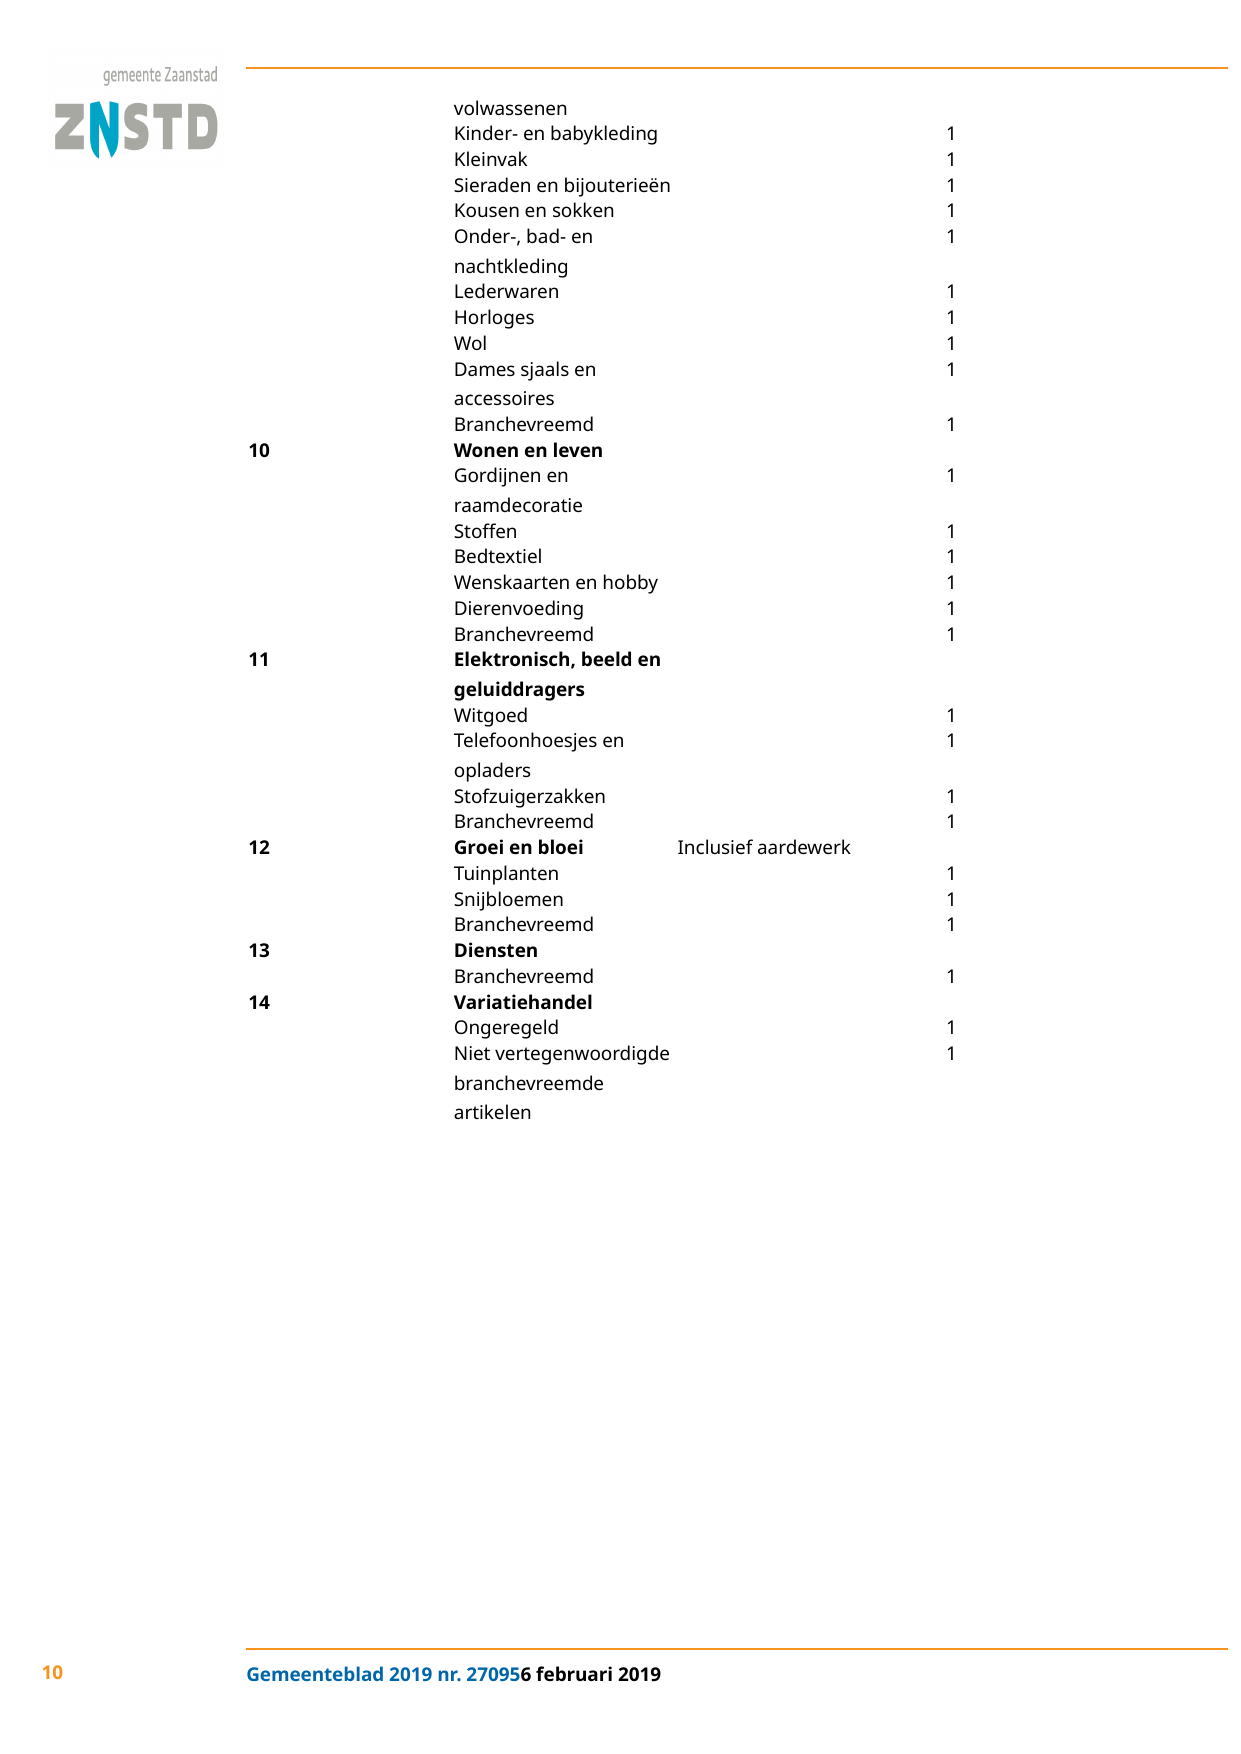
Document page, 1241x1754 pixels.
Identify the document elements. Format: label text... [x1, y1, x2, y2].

table_cell [678, 437, 946, 463]
table_cell Niet vertegenwoordigde branchevreemde artikelen [454, 1040, 677, 1125]
table_cell 1 [946, 146, 1152, 172]
table_cell 13 [248, 938, 454, 963]
table_cell [678, 912, 946, 937]
table_cell Kousen en sokken [454, 198, 677, 223]
table_cell Gordijnen en raamdecoratie [454, 463, 677, 518]
table_cell Wenskaarten en hobby [454, 570, 677, 595]
table_cell Telefoonhoesjes en opladers [454, 728, 677, 783]
table_cell [248, 912, 454, 937]
table_cell [248, 728, 454, 783]
table_cell 1 [946, 518, 1152, 544]
table_cell [678, 463, 946, 518]
table_cell volwassenen [454, 95, 677, 121]
table_cell [248, 809, 454, 834]
table_cell 1 [946, 356, 1152, 411]
table_cell [678, 411, 946, 437]
table_cell 1 [946, 305, 1152, 330]
table_cell [248, 330, 454, 356]
table_cell [678, 305, 946, 330]
table_cell [678, 518, 946, 544]
table_cell [248, 544, 454, 569]
table_cell Branchevreemd [454, 621, 677, 647]
table_cell [946, 647, 1152, 702]
table_cell 1 [946, 198, 1152, 223]
table_cell 11 [248, 647, 454, 702]
table_cell [248, 702, 454, 728]
table_cell [678, 224, 946, 279]
table_cell [248, 1040, 454, 1125]
table_cell [248, 224, 454, 279]
table_cell [678, 1040, 946, 1125]
table_cell [248, 305, 454, 330]
table_cell [248, 356, 454, 411]
table_cell Branchevreemd [454, 809, 677, 834]
table_cell [946, 835, 1152, 860]
table_cell 1 [946, 912, 1152, 937]
table_cell Diensten [454, 938, 677, 963]
table_cell [678, 621, 946, 647]
table_cell [248, 198, 454, 223]
table_cell Branchevreemd [454, 912, 677, 937]
table_cell 1 [946, 728, 1152, 783]
table_cell 1 [946, 224, 1152, 279]
table_cell [248, 570, 454, 595]
table_cell 1 [946, 886, 1152, 912]
table_cell 1 [946, 279, 1152, 304]
table_cell [248, 146, 454, 172]
table_cell Horloges [454, 305, 677, 330]
table_cell Dames sjaals en accessoires [454, 356, 677, 411]
table_cell [248, 886, 454, 912]
table_cell Sieraden en bijouterieën [454, 172, 677, 198]
table_cell [678, 860, 946, 886]
table_cell [248, 463, 454, 518]
table_cell Wol [454, 330, 677, 356]
table_cell [678, 172, 946, 198]
table_cell [678, 95, 946, 121]
table_cell Wonen en leven [454, 437, 677, 463]
table_cell Groei en bloei [454, 835, 677, 860]
picture [41, 47, 231, 172]
table_cell [946, 989, 1152, 1014]
table_cell 1 [946, 595, 1152, 621]
table_cell [678, 1015, 946, 1040]
table_cell [248, 279, 454, 304]
table_cell 1 [946, 570, 1152, 595]
table_cell [678, 938, 946, 963]
table_cell [678, 963, 946, 989]
table_cell Tuinplanten [454, 860, 677, 886]
table_cell [678, 702, 946, 728]
table_cell [678, 886, 946, 912]
table_cell [248, 95, 454, 121]
table_cell [248, 963, 454, 989]
table_cell [248, 621, 454, 647]
table_cell [678, 989, 946, 1014]
table_cell [248, 411, 454, 437]
table_cell [678, 570, 946, 595]
table_cell [946, 95, 1152, 121]
table_cell Branchevreemd [454, 963, 677, 989]
table_cell [678, 356, 946, 411]
table_cell 1 [946, 963, 1152, 989]
table_cell [248, 172, 454, 198]
table_cell Ongeregeld [454, 1015, 677, 1040]
table_cell [248, 518, 454, 544]
table_cell [678, 647, 946, 702]
table_cell 1 [946, 860, 1152, 886]
table_cell Bedtextiel [454, 544, 677, 569]
table_cell 1 [946, 544, 1152, 569]
table_cell [678, 198, 946, 223]
table_cell [248, 595, 454, 621]
table_cell 1 [946, 702, 1152, 728]
table_cell Branchevreemd [454, 411, 677, 437]
table_cell 1 [946, 172, 1152, 198]
table_cell 14 [248, 989, 454, 1014]
table_cell [678, 595, 946, 621]
table_cell 1 [946, 1015, 1152, 1040]
table_cell [248, 783, 454, 809]
table_cell [678, 330, 946, 356]
table_cell 1 [946, 463, 1152, 518]
table_cell 1 [946, 809, 1152, 834]
table_cell Stofzuigerzakken [454, 783, 677, 809]
table_cell Dierenvoeding [454, 595, 677, 621]
table_cell [946, 437, 1152, 463]
table_cell 12 [248, 835, 454, 860]
table_cell 10 [248, 437, 454, 463]
table_cell [248, 860, 454, 886]
table_cell Elektronisch, beeld en geluiddragers [454, 647, 677, 702]
table_cell 1 [946, 783, 1152, 809]
table_cell Onder-, bad- en nachtkleding [454, 224, 677, 279]
table_cell [678, 783, 946, 809]
table_cell Inclusief aardewerk [678, 835, 946, 860]
table_cell Lederwaren [454, 279, 677, 304]
table_cell [248, 121, 454, 146]
table_cell [678, 279, 946, 304]
table_cell [946, 938, 1152, 963]
table_cell 1 [946, 1040, 1152, 1125]
table_cell Variatiehandel [454, 989, 677, 1014]
table_cell 1 [946, 121, 1152, 146]
table_cell [248, 1015, 454, 1040]
table_cell Kleinvak [454, 146, 677, 172]
table_cell Snijbloemen [454, 886, 677, 912]
table_cell Stoffen [454, 518, 677, 544]
table_cell [678, 809, 946, 834]
table_cell Kinder- en babykleding [454, 121, 677, 146]
table_cell 1 [946, 621, 1152, 647]
table_cell [678, 728, 946, 783]
table_cell [678, 544, 946, 569]
table_cell 1 [946, 330, 1152, 356]
table_cell [678, 121, 946, 146]
table_cell [678, 146, 946, 172]
table_cell Witgoed [454, 702, 677, 728]
table_cell 1 [946, 411, 1152, 437]
